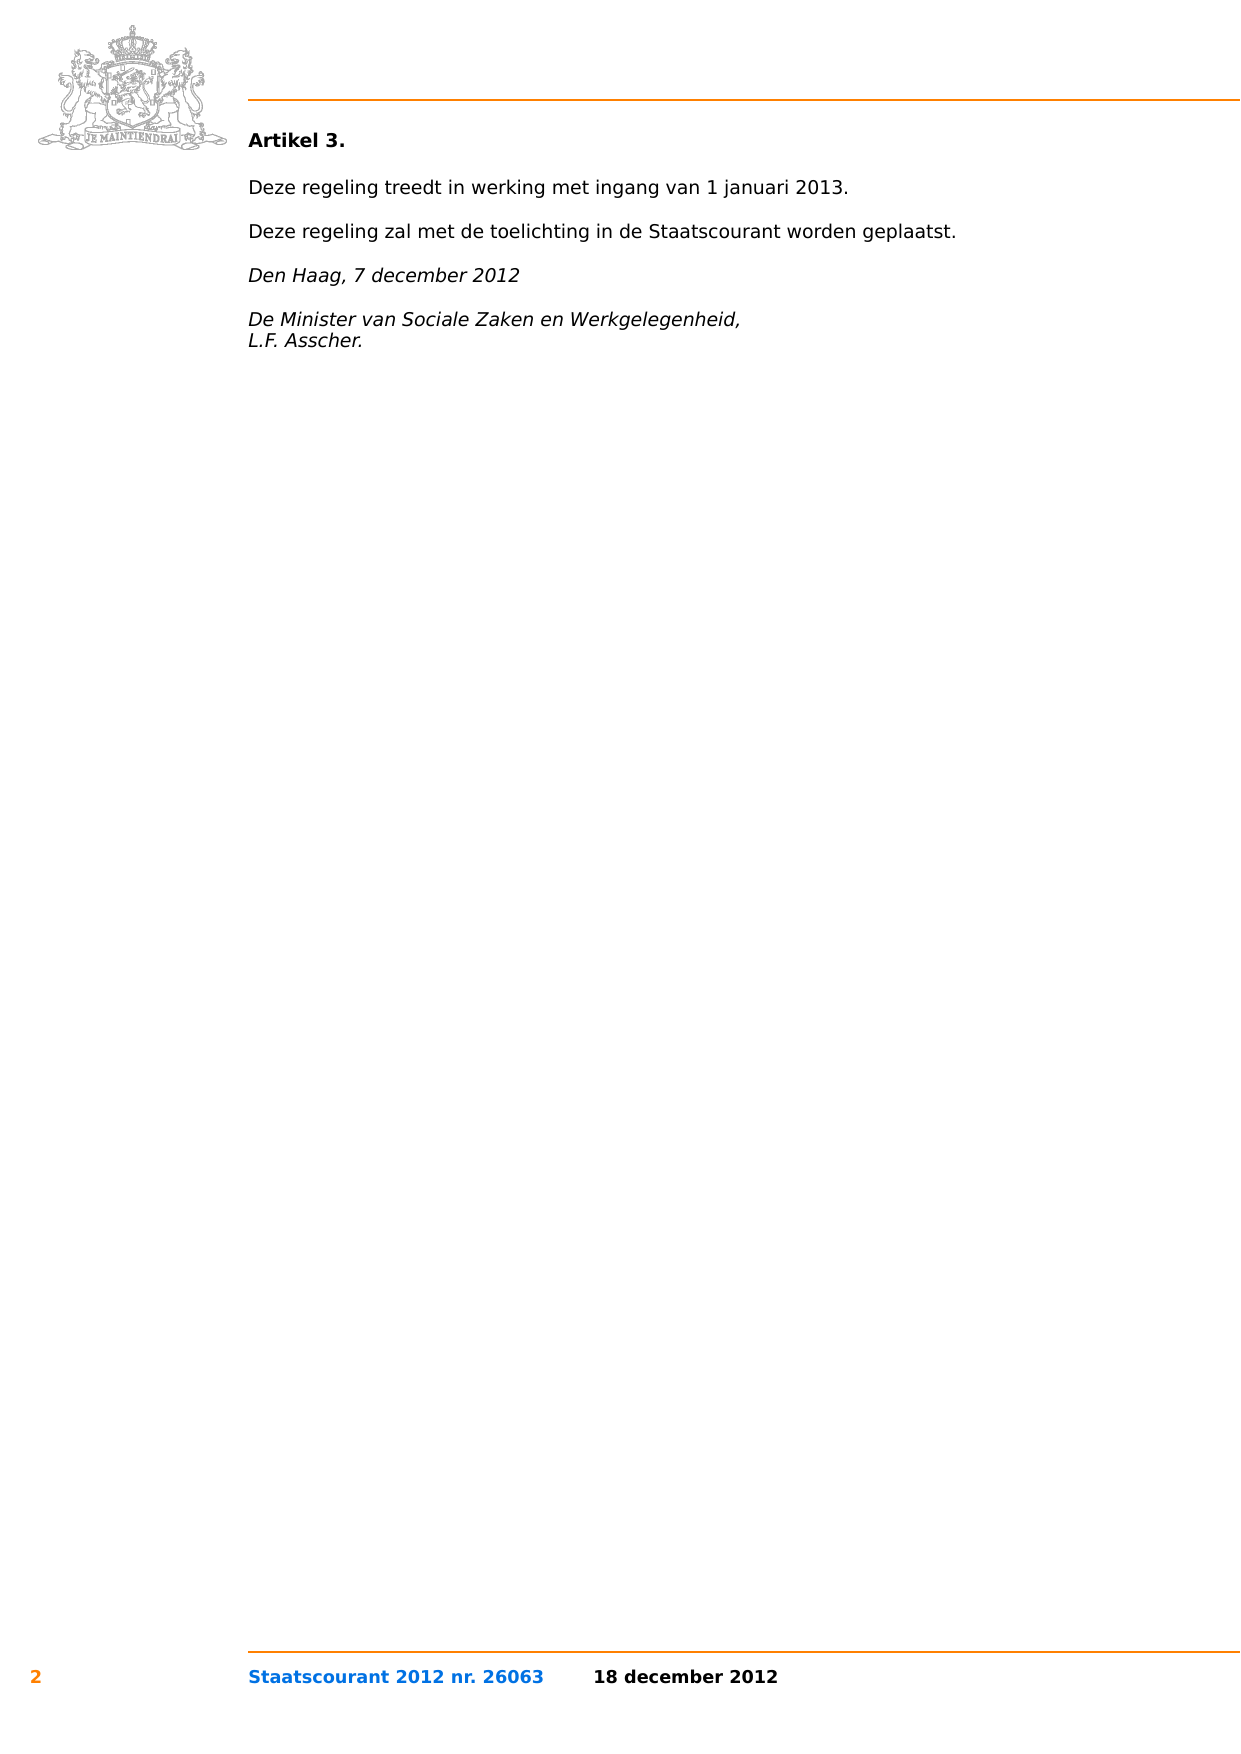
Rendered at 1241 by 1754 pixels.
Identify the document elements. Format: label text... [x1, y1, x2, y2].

subtitle Artikel 3. [248, 130, 1163, 152]
text Deze regeling treedt in werking met ingang van 1 januari 2013. [248, 177, 1163, 199]
picture [38, 25, 227, 150]
text Deze regeling zal met de toelichting in de Staatscourant worden geplaatst. [248, 221, 1163, 243]
text Den Haag, 7 december 2012 [248, 264, 1163, 287]
text De Minister van Sociale Zaken en Werkgelegenheid, L.F. Asscher. [248, 308, 1163, 352]
